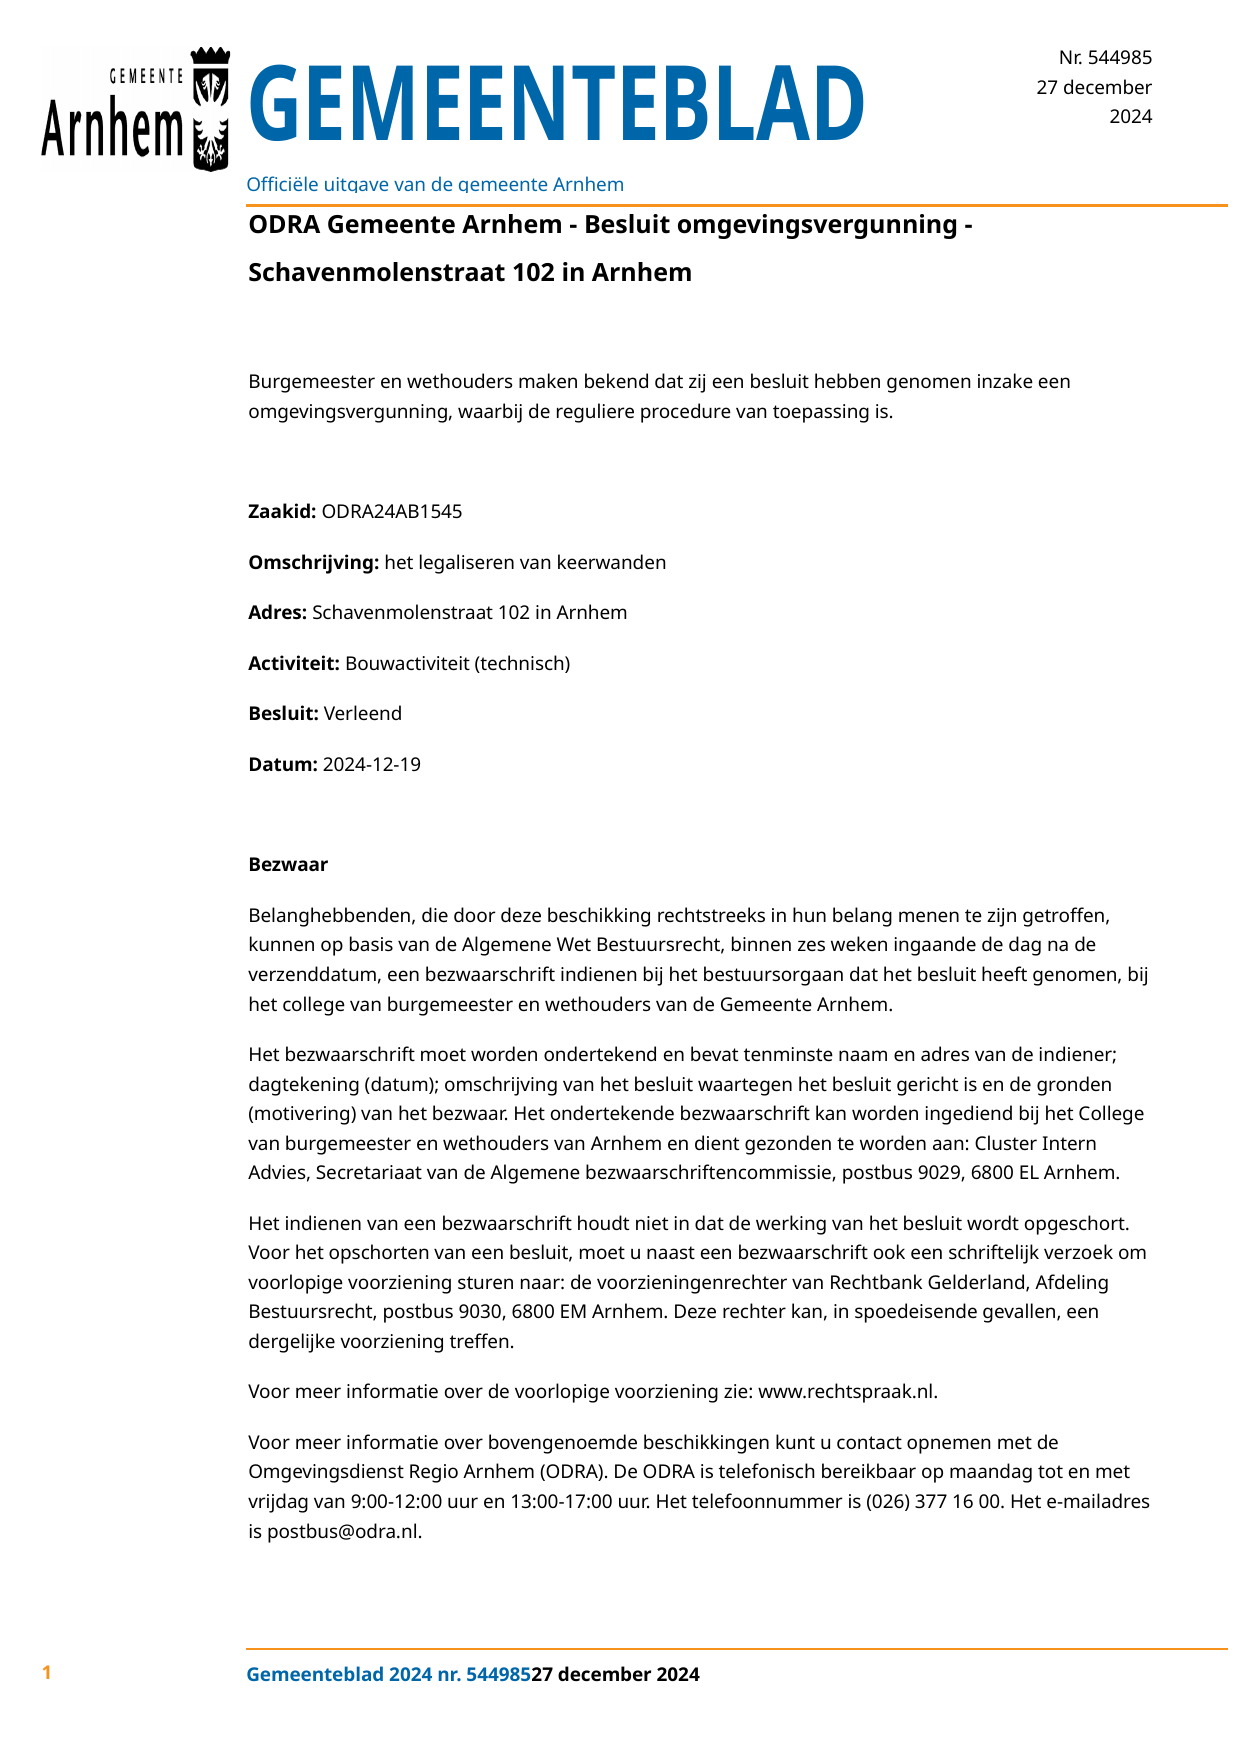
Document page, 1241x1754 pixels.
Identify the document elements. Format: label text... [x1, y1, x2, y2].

text Voor meer informatie over bovengenoemde beschikkingen kunt u contact opnemen met de Omgevingsdienst Regio Arnhem (ODRA). De ODRA is telefonisch bereikbaar op maandag tot en met vrijdag van 9:00-12:00 uur en 13:00-17:00 uur. Het telefoonnummer is (026) 377 16 00. Het e-mailadres is postbus@odra.nl. [248, 1429, 1152, 1544]
picture [41, 47, 231, 172]
text Het indienen van een bezwaarschrift houdt niet in dat de werking van het besluit wordt opgeschort. Voor het opschorten van een besluit, moet u naast een bezwaarschrift ook een schriftelijk verzoek om voorlopige voorziening sturen naar: de voorzieningenrechter van Rechtbank Gelderland, Afdeling Bestuursrecht, postbus 9030, 6800 EM Arnhem. Deze rechter kan, in spoedeisende gevallen, een dergelijke voorziening treffen. [248, 1210, 1152, 1354]
text Burgemeester en wethouders maken bekend dat zij een besluit hebben genomen inzake een omgevingsvergunning, waarbij de reguliere procedure van toepassing is. [248, 368, 1152, 424]
text Datum: 2024-12-19 [248, 751, 1152, 777]
text Omschrijving: het legaliseren van keerwanden [248, 549, 1152, 575]
text Het bezwaarschrift moet worden ondertekend en bevat tenminste naam en adres van de indiener; dagtekening (datum); omschrijving van het besluit waartegen het besluit gericht is en de gronden (motivering) van het bezwaar. Het ondertekende bezwaarschrift kan worden ingediend bij het College van burgemeester en wethouders van Arnhem en dient gezonden te worden aan: Cluster Intern Advies, Secretariaat van de Algemene bezwaarschriftencommissie, postbus 9029, 6800 EL Arnhem. [248, 1041, 1152, 1185]
text Voor meer informatie over de voorlopige voorziening zie: www.rechtspraak.nl. [248, 1379, 1152, 1404]
text Activiteit: Bouwactiviteit (technisch) [248, 650, 1152, 676]
text Adres: Schavenmolenstraat 102 in Arnhem [248, 599, 1152, 625]
text Besluit: Verleend [248, 700, 1152, 726]
text Zaakid: ODRA24AB1545 [248, 499, 1152, 524]
text ODRA Gemeente Arnhem - Besluit omgevingsvergunning - Schavenmolenstraat 102 in Arnhem [248, 207, 1152, 288]
text Bezwaar [248, 852, 1152, 877]
text Belanghebbenden, die door deze beschikking rechtstreeks in hun belang menen te zijn getroffen, kunnen op basis van de Algemene Wet Bestuursrecht, binnen zes weken ingaande de dag na de verzenddatum, een bezwaarschrift indienen bij het bestuursorgaan dat het besluit heeft genomen, bij het college van burgemeester en wethouders van de Gemeente Arnhem. [248, 902, 1152, 1017]
